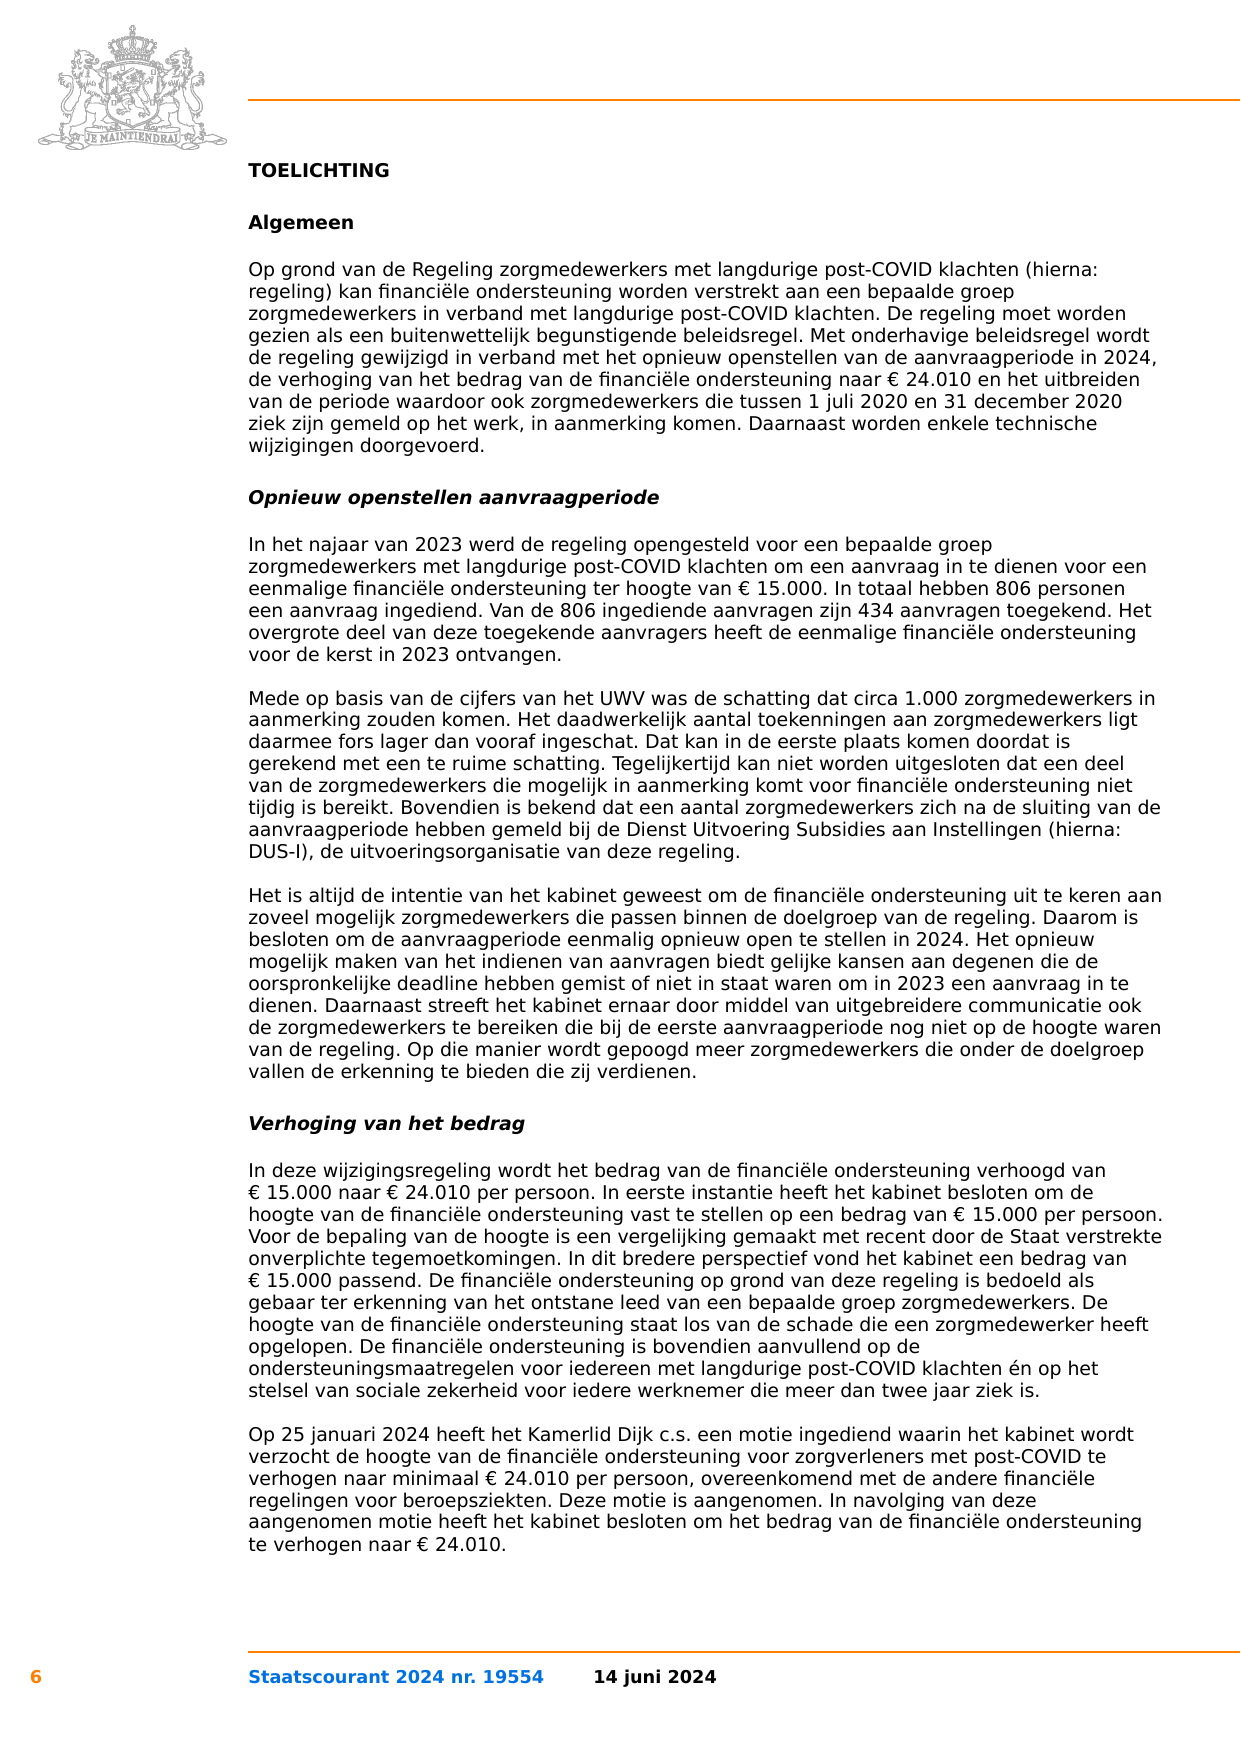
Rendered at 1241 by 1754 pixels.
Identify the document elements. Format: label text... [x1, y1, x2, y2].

picture [38, 25, 227, 150]
subtitle Opnieuw openstellen aanvraagperiode [248, 487, 1163, 509]
text Mede op basis van de cijfers van het UWV was de schatting dat circa 1.000 zorgmedewerkers in aanmerking zouden komen. Het daadwerkelijk aantal toekenningen aan zorgmedewerkers ligt daarmee fors lager dan vooraf ingeschat. Dat kan in de eerste plaats komen doordat is gerekend met een te ruime schatting. Tegelijkertijd kan niet worden uitgesloten dat een deel van de zorgmedewerkers die mogelijk in aanmerking komt voor financiële ondersteuning niet tijdig is bereikt. Bovendien is bekend dat een aantal zorgmedewerkers zich na de sluiting van de aanvraagperiode hebben gemeld bij de Dienst Uitvoering Subsidies aan Instellingen (hierna: DUS-I), de uitvoeringsorganisatie van deze regeling. [248, 687, 1163, 863]
text Op 25 januari 2024 heeft het Kamerlid Dijk c.s. een motie ingediend waarin het kabinet wordt verzocht de hoogte van de financiële ondersteuning voor zorgverleners met post-COVID te verhogen naar minimaal € 24.010 per persoon, overeenkomend met de andere financiële regelingen voor beroepsziekten. Deze motie is aangenomen. In navolging van deze aangenomen motie heeft het kabinet besloten om het bedrag van de financiële ondersteuning te verhogen naar € 24.010. [248, 1423, 1163, 1555]
subtitle Verhoging van het bedrag [248, 1113, 1163, 1135]
subtitle TOELICHTING [248, 160, 1163, 182]
text In deze wijzigingsregeling wordt het bedrag van de financiële ondersteuning verhoogd van € 15.000 naar € 24.010 per persoon. In eerste instantie heeft het kabinet besloten om de hoogte van de financiële ondersteuning vast te stellen op een bedrag van € 15.000 per persoon. Voor de bepaling van de hoogte is een vergelijking gemaakt met recent door de Staat verstrekte onverplichte tegemoetkomingen. In dit bredere perspectief vond het kabinet een bedrag van € 15.000 passend. De financiële ondersteuning op grond van deze regeling is bedoeld als gebaar ter erkenning van het ontstane leed van een bepaalde groep zorgmedewerkers. De hoogte van de financiële ondersteuning staat los van de schade die een zorgmedewerker heeft opgelopen. De financiële ondersteuning is bovendien aanvullend op de ondersteuningsmaatregelen voor iedereen met langdurige post-COVID klachten én op het stelsel van sociale zekerheid voor iedere werknemer die meer dan twee jaar ziek is. [248, 1160, 1163, 1402]
subtitle Algemeen [248, 212, 1163, 234]
text Op grond van de Regeling zorgmedewerkers met langdurige post-COVID klachten (hierna: regeling) kan financiële ondersteuning worden verstrekt aan een bepaalde groep zorgmedewerkers in verband met langdurige post-COVID klachten. De regeling moet worden gezien als een buitenwettelijk begunstigende beleidsregel. Met onderhavige beleidsregel wordt de regeling gewijzigd in verband met het opnieuw openstellen van de aanvraagperiode in 2024, de verhoging van het bedrag van de financiële ondersteuning naar € 24.010 en het uitbreiden van de periode waardoor ook zorgmedewerkers die tussen 1 juli 2020 en 31 december 2020 ziek zijn gemeld op het werk, in aanmerking komen. Daarnaast worden enkele technische wijzigingen doorgevoerd. [248, 259, 1163, 457]
text Het is altijd de intentie van het kabinet geweest om de financiële ondersteuning uit te keren aan zoveel mogelijk zorgmedewerkers die passen binnen de doelgroep van de regeling. Daarom is besloten om de aanvraagperiode eenmalig opnieuw open te stellen in 2024. Het opnieuw mogelijk maken van het indienen van aanvragen biedt gelijke kansen aan degenen die de oorspronkelijke deadline hebben gemist of niet in staat waren om in 2023 een aanvraag in te dienen. Daarnaast streeft het kabinet ernaar door middel van uitgebreidere communicatie ook de zorgmedewerkers te bereiken die bij de eerste aanvraagperiode nog niet op de hoogte waren van de regeling. Op die manier wordt gepoogd meer zorgmedewerkers die onder de doelgroep vallen de erkenning te bieden die zij verdienen. [248, 885, 1163, 1083]
text In het najaar van 2023 werd de regeling opengesteld voor een bepaalde groep zorgmedewerkers met langdurige post-COVID klachten om een aanvraag in te dienen voor een eenmalige financiële ondersteuning ter hoogte van € 15.000. In totaal hebben 806 personen een aanvraag ingediend. Van de 806 ingediende aanvragen zijn 434 aanvragen toegekend. Het overgrote deel van deze toegekende aanvragers heeft de eenmalige financiële ondersteuning voor de kerst in 2023 ontvangen. [248, 534, 1163, 666]
